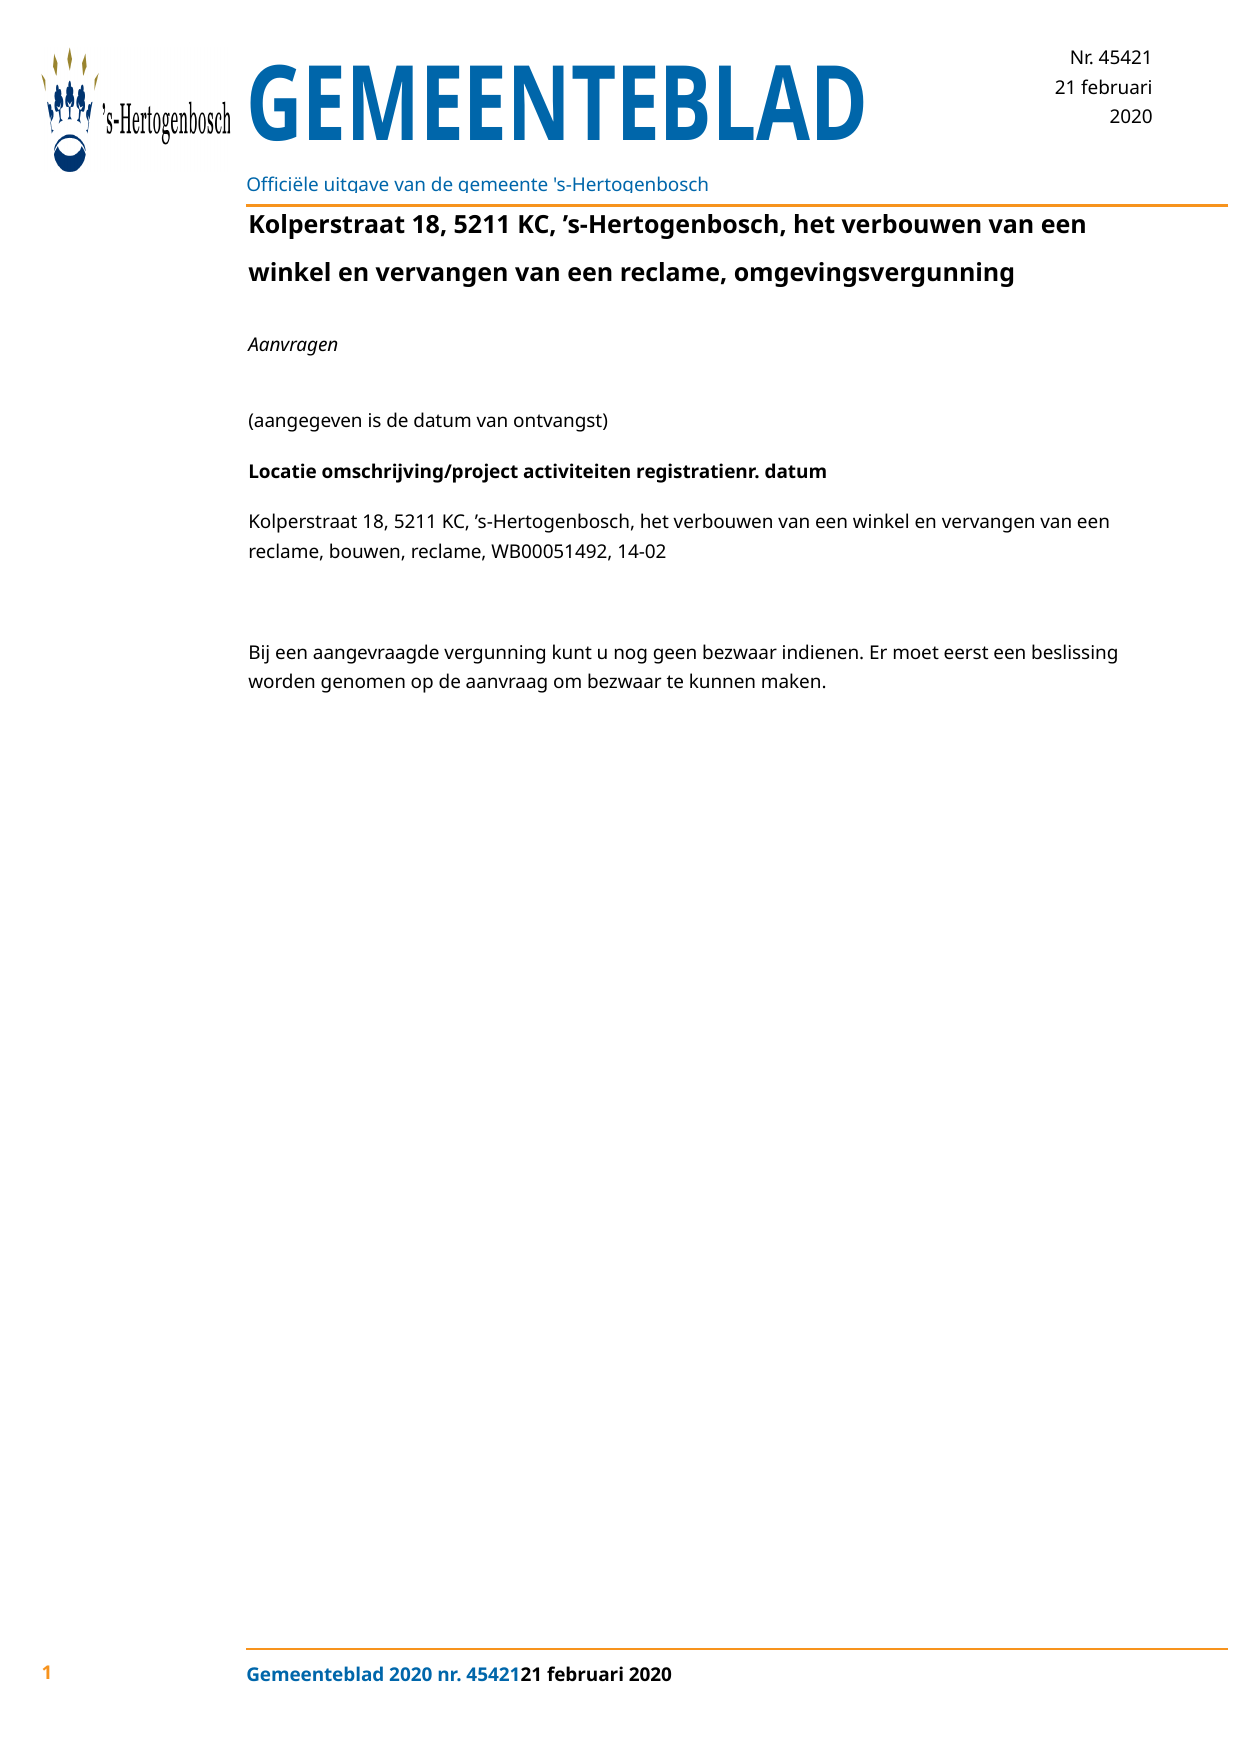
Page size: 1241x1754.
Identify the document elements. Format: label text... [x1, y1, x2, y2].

picture [41, 47, 231, 172]
text (aangegeven is de datum van ontvangst) [248, 408, 1152, 433]
text Kolperstraat 18, 5211 KC, ’s-Hertogenbosch, het verbouwen van een winkel en vervangen van een reclame, bouwen, reclame, WB00051492, 14-02 [248, 508, 1152, 564]
text Locatie omschrijving/project activiteiten registratienr. datum [248, 458, 1152, 484]
text Kolperstraat 18, 5211 KC, ’s-Hertogenbosch, het verbouwen van een winkel en vervangen van een reclame, omgevingsvergunning [248, 207, 1152, 288]
text Bij een aangevraagde vergunning kunt u nog geen bezwaar indienen. Er moet eerst een beslissing worden genomen op de aanvraag om bezwaar te kunnen maken. [248, 639, 1152, 694]
text Aanvragen [248, 331, 1152, 357]
